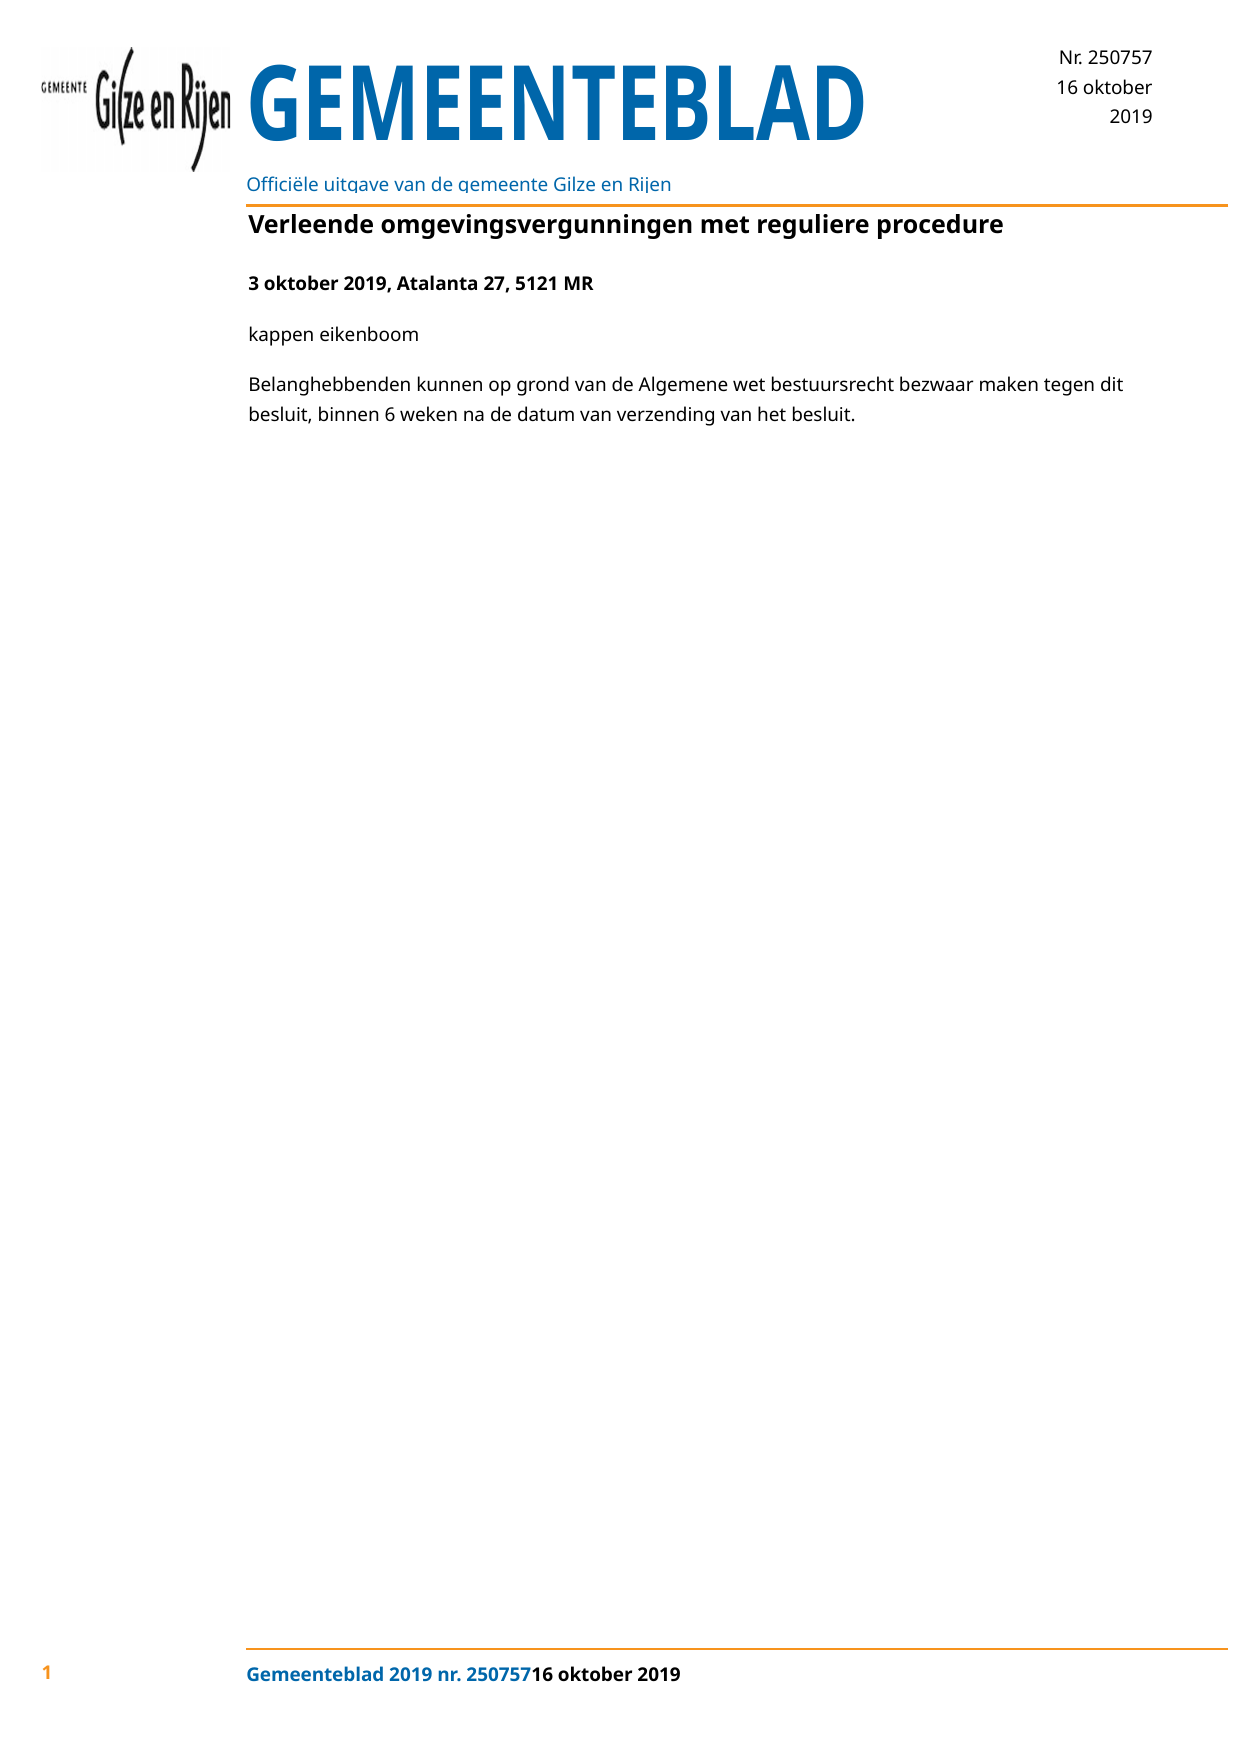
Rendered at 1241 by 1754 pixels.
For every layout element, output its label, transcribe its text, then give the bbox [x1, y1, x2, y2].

picture [41, 47, 231, 172]
text 3 oktober 2019, Atalanta 27, 5121 MR [248, 270, 1152, 296]
text kappen eikenboom [248, 321, 1152, 346]
text Verleende omgevingsvergunningen met reguliere procedure [248, 207, 1152, 241]
text Belanghebbenden kunnen op grond van de Algemene wet bestuursrecht bezwaar maken tegen dit besluit, binnen 6 weken na de datum van verzending van het besluit. [248, 371, 1152, 426]
